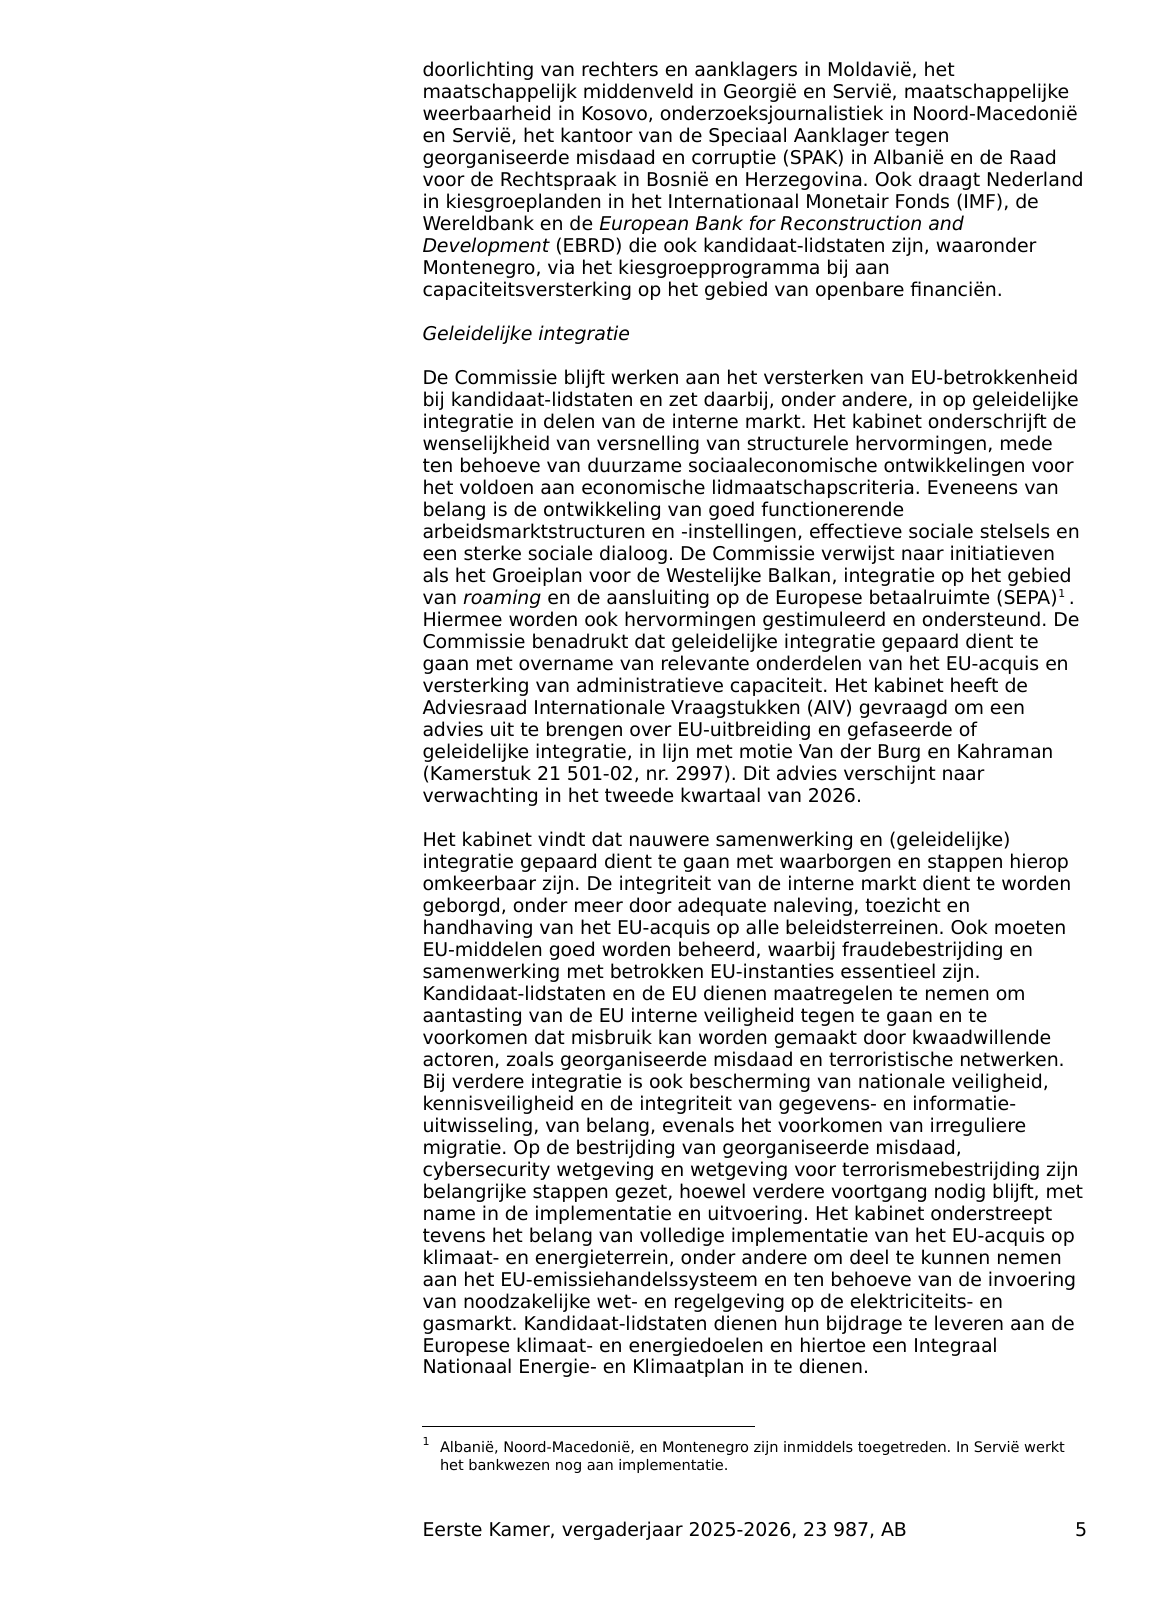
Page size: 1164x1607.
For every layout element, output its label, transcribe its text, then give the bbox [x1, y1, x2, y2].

text doorlichting van rechters en aanklagers in Moldavië, het maatschappelijk middenveld in Georgië en Servië, maatschappelijke weerbaarheid in Kosovo, onderzoeksjournalistiek in Noord-Macedonië en Servië, het kantoor van de Speciaal Aanklager tegen georganiseerde misdaad en corruptie (SPAK) in Albanië en de Raad voor de Rechtspraak in Bosnië en Herzegovina. Ook draagt Nederland in kiesgroeplanden in het Internationaal Monetair Fonds (IMF), de Wereldbank en de European Bank for Reconstruction and Development (EBRD) die ook kandidaat-lidstaten zijn, waaronder Montenegro, via het kiesgroepprogramma bij aan capaciteitsversterking op het gebied van openbare financiën. [422, 59, 1087, 301]
text Albanië, Noord-Macedonië, en Montenegro zijn inmiddels toegetreden. In Servië werkt het bankwezen nog aan implementatie. [422, 1435, 1087, 1474]
text De Commissie blijft werken aan het versterken van EU-betrokkenheid bij kandidaat-lidstaten en zet daarbij, onder andere, in op geleidelijke integratie in delen van de interne markt. Het kabinet onderschrijft de wenselijkheid van versnelling van structurele hervormingen, mede ten behoeve van duurzame sociaaleconomische ontwikkelingen voor het voldoen aan economische lidmaatschapscriteria. Eveneens van belang is de ontwikkeling van goed functionerende arbeidsmarktstructuren en -instellingen, effectieve sociale stelsels en een sterke sociale dialoog. De Commissie verwijst naar initiatieven als het Groeiplan voor de Westelijke Balkan, integratie op het gebied van roaming en de aansluiting op de Europese betaalruimte (SEPA). Hiermee worden ook hervormingen gestimuleerd en ondersteund. De Commissie benadrukt dat geleidelijke integratie gepaard dient te gaan met overname van relevante onderdelen van het EU-acquis en versterking van administratieve capaciteit. Het kabinet heeft de Adviesraad Internationale Vraagstukken (AIV) gevraagd om een advies uit te brengen over EU-uitbreiding en gefaseerde of geleidelijke integratie, in lijn met motie Van der Burg en Kahraman (Kamerstuk 21 501-02, nr. 2997). Dit advies verschijnt naar verwachting in het tweede kwartaal van 2026. [422, 367, 1087, 807]
subtitle Geleidelijke integratie [422, 323, 1087, 345]
text Het kabinet vindt dat nauwere samenwerking en (geleidelijke) integratie gepaard dient te gaan met waarborgen en stappen hierop omkeerbaar zijn. De integriteit van de interne markt dient te worden geborgd, onder meer door adequate naleving, toezicht en handhaving van het EU-acquis op alle beleidsterreinen. Ook moeten EU-middelen goed worden beheerd, waarbij fraudebestrijding en samenwerking met betrokken EU-instanties essentieel zijn. Kandidaat-lidstaten en de EU dienen maatregelen te nemen om aantasting van de EU interne veiligheid tegen te gaan en te voorkomen dat misbruik kan worden gemaakt door kwaadwillende actoren, zoals georganiseerde misdaad en terroristische netwerken. Bij verdere integratie is ook bescherming van nationale veiligheid, kennisveiligheid en de integriteit van gegevens- en informatie-uitwisseling, van belang, evenals het voorkomen van irreguliere migratie. Op de bestrijding van georganiseerde misdaad, cybersecurity wetgeving en wetgeving voor terrorismebestrijding zijn belangrijke stappen gezet, hoewel verdere voortgang nodig blijft, met name in de implementatie en uitvoering. Het kabinet onderstreept tevens het belang van volledige implementatie van het EU-acquis op klimaat- en energieterrein, onder andere om deel te kunnen nemen aan het EU-emissiehandelssysteem en ten behoeve van de invoering van noodzakelijke wet- en regelgeving op de elektriciteits- en gasmarkt. Kandidaat-lidstaten dienen hun bijdrage te leveren aan de Europese klimaat- en energiedoelen en hiertoe een Integraal Nationaal Energie- en Klimaatplan in te dienen. [422, 829, 1087, 1378]
